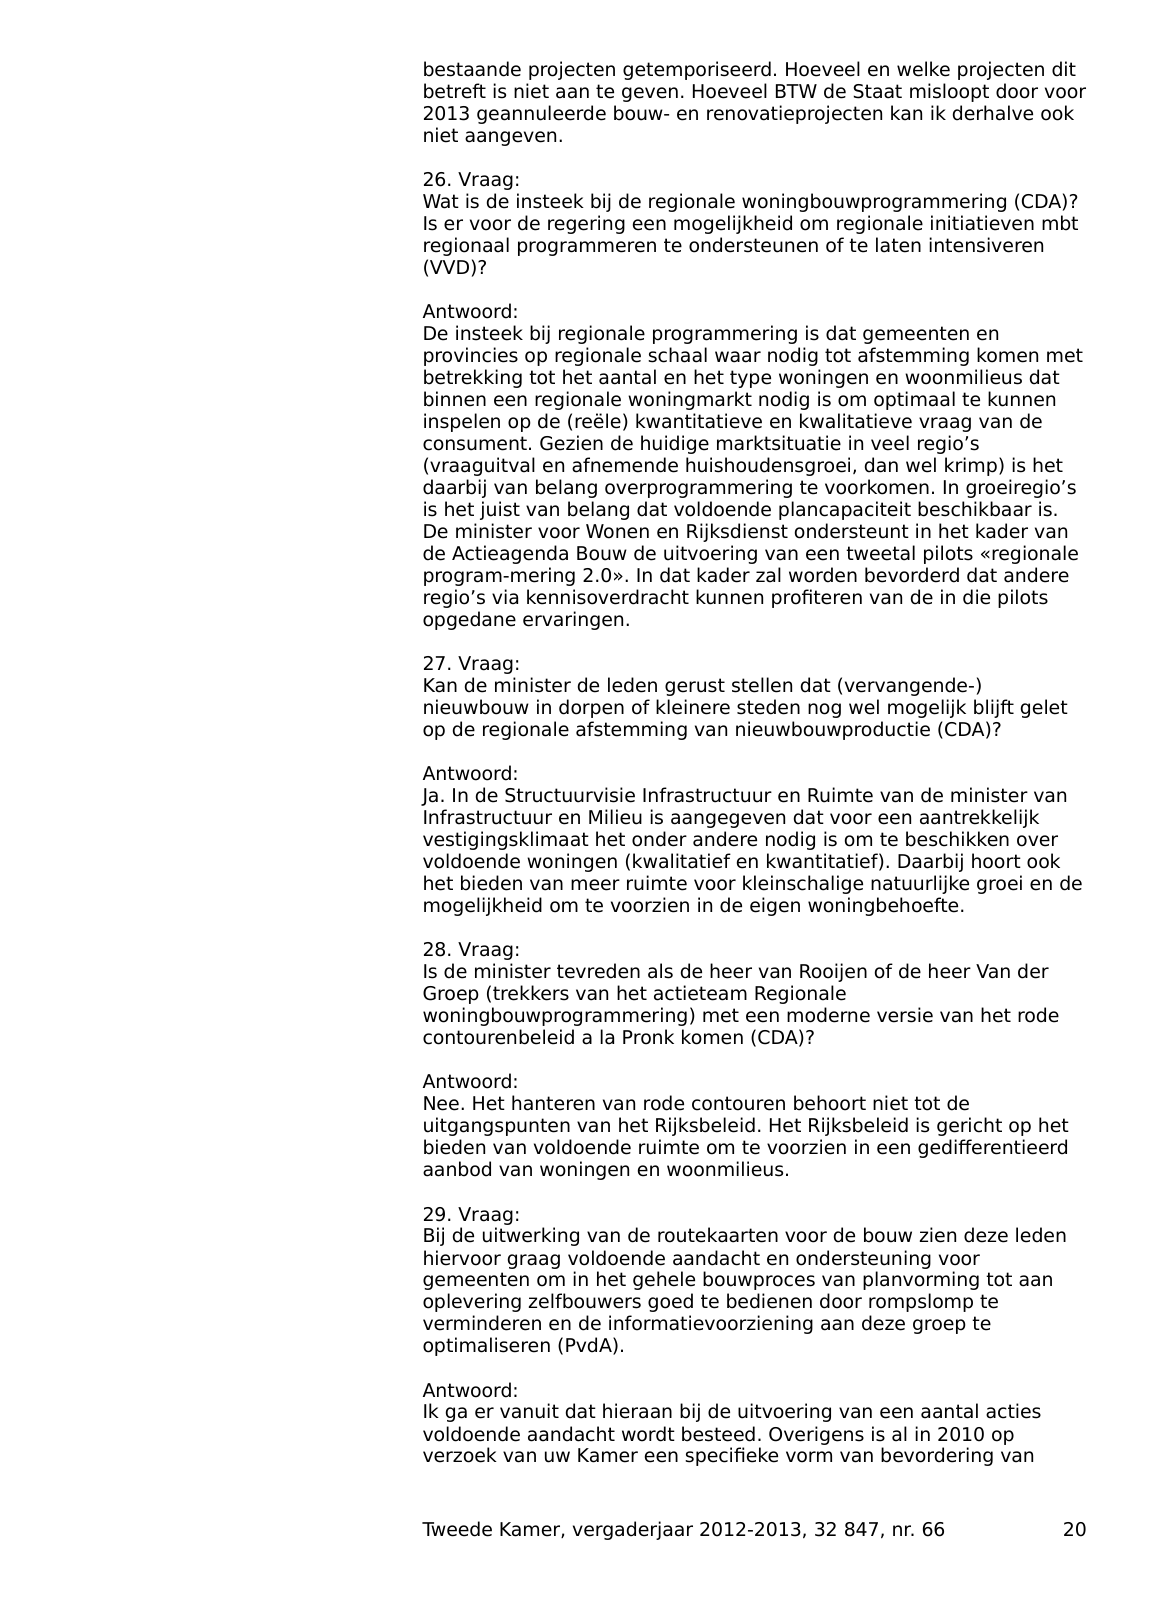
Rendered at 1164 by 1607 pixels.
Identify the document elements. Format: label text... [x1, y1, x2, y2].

text 27. Vraag: [422, 653, 1087, 675]
text 26. Vraag: [422, 169, 1087, 191]
text Is de minister tevreden als de heer van Rooijen of de heer Van der Groep (trekkers van het actieteam Regionale woningbouwprogrammering) met een moderne versie van het rode contourenbeleid a la Pronk komen (CDA)? [422, 961, 1087, 1049]
text 28. Vraag: [422, 939, 1087, 961]
text 29. Vraag: [422, 1203, 1087, 1225]
text Antwoord: [422, 1379, 1087, 1401]
text Antwoord: [422, 763, 1087, 785]
text Kan de minister de leden gerust stellen dat (vervangende-) nieuwbouw in dorpen of kleinere steden nog wel mogelijk blijft gelet op de regionale afstemming van nieuwbouwproductie (CDA)? [422, 675, 1087, 741]
text De minister voor Wonen en Rijksdienst ondersteunt in het kader van de Actieagenda Bouw de uitvoering van een tweetal pilots «regionale program-mering 2.0». In dat kader zal worden bevorderd dat andere regio’s via kennisoverdracht kunnen profiteren van de in die pilots opgedane ervaringen. [422, 521, 1087, 631]
text bestaande projecten getemporiseerd. Hoeveel en welke projecten dit betreft is niet aan te geven. Hoeveel BTW de Staat misloopt door voor 2013 geannuleerde bouw- en renovatieprojecten kan ik derhalve ook niet aangeven. [422, 59, 1087, 147]
text Wat is de insteek bij de regionale woningbouwprogrammering (CDA)? [422, 191, 1087, 213]
text Nee. Het hanteren van rode contouren behoort niet tot de uitgangspunten van het Rijksbeleid. Het Rijksbeleid is gericht op het bieden van voldoende ruimte om te voorzien in een gedifferentieerd aanbod van woningen en woonmilieus. [422, 1093, 1087, 1181]
text Ja. In de Structuurvisie Infrastructuur en Ruimte van de minister van Infrastructuur en Milieu is aangegeven dat voor een aantrekkelijk vestigingsklimaat het onder andere nodig is om te beschikken over voldoende woningen (kwalitatief en kwantitatief). Daarbij hoort ook het bieden van meer ruimte voor kleinschalige natuurlijke groei en de mogelijkheid om te voorzien in de eigen woningbehoefte. [422, 785, 1087, 917]
text Antwoord: [422, 1071, 1087, 1093]
text De insteek bij regionale programmering is dat gemeenten en provincies op regionale schaal waar nodig tot afstemming komen met betrekking tot het aantal en het type woningen en woonmilieus dat binnen een regionale woningmarkt nodig is om optimaal te kunnen inspelen op de (reële) kwantitatieve en kwalitatieve vraag van de consument. Gezien de huidige marktsituatie in veel regio’s (vraaguitval en afnemende huishoudensgroei, dan wel krimp) is het daarbij van belang overprogrammering te voorkomen. In groeiregio’s is het juist van belang dat voldoende plancapaciteit beschikbaar is. [422, 323, 1087, 521]
text Bij de uitwerking van de routekaarten voor de bouw zien deze leden hiervoor graag voldoende aandacht en ondersteuning voor gemeenten om in het gehele bouwproces van planvorming tot aan oplevering zelfbouwers goed te bedienen door rompslomp te verminderen en de informatievoorziening aan deze groep te optimaliseren (PvdA). [422, 1225, 1087, 1357]
text Antwoord: [422, 301, 1087, 323]
text Ik ga er vanuit dat hieraan bij de uitvoering van een aantal acties voldoende aandacht wordt besteed. Overigens is al in 2010 op verzoek van uw Kamer een specifieke vorm van bevordering van [422, 1401, 1087, 1467]
text Is er voor de regering een mogelijkheid om regionale initiatieven mbt regionaal programmeren te ondersteunen of te laten intensiveren (VVD)? [422, 213, 1087, 279]
